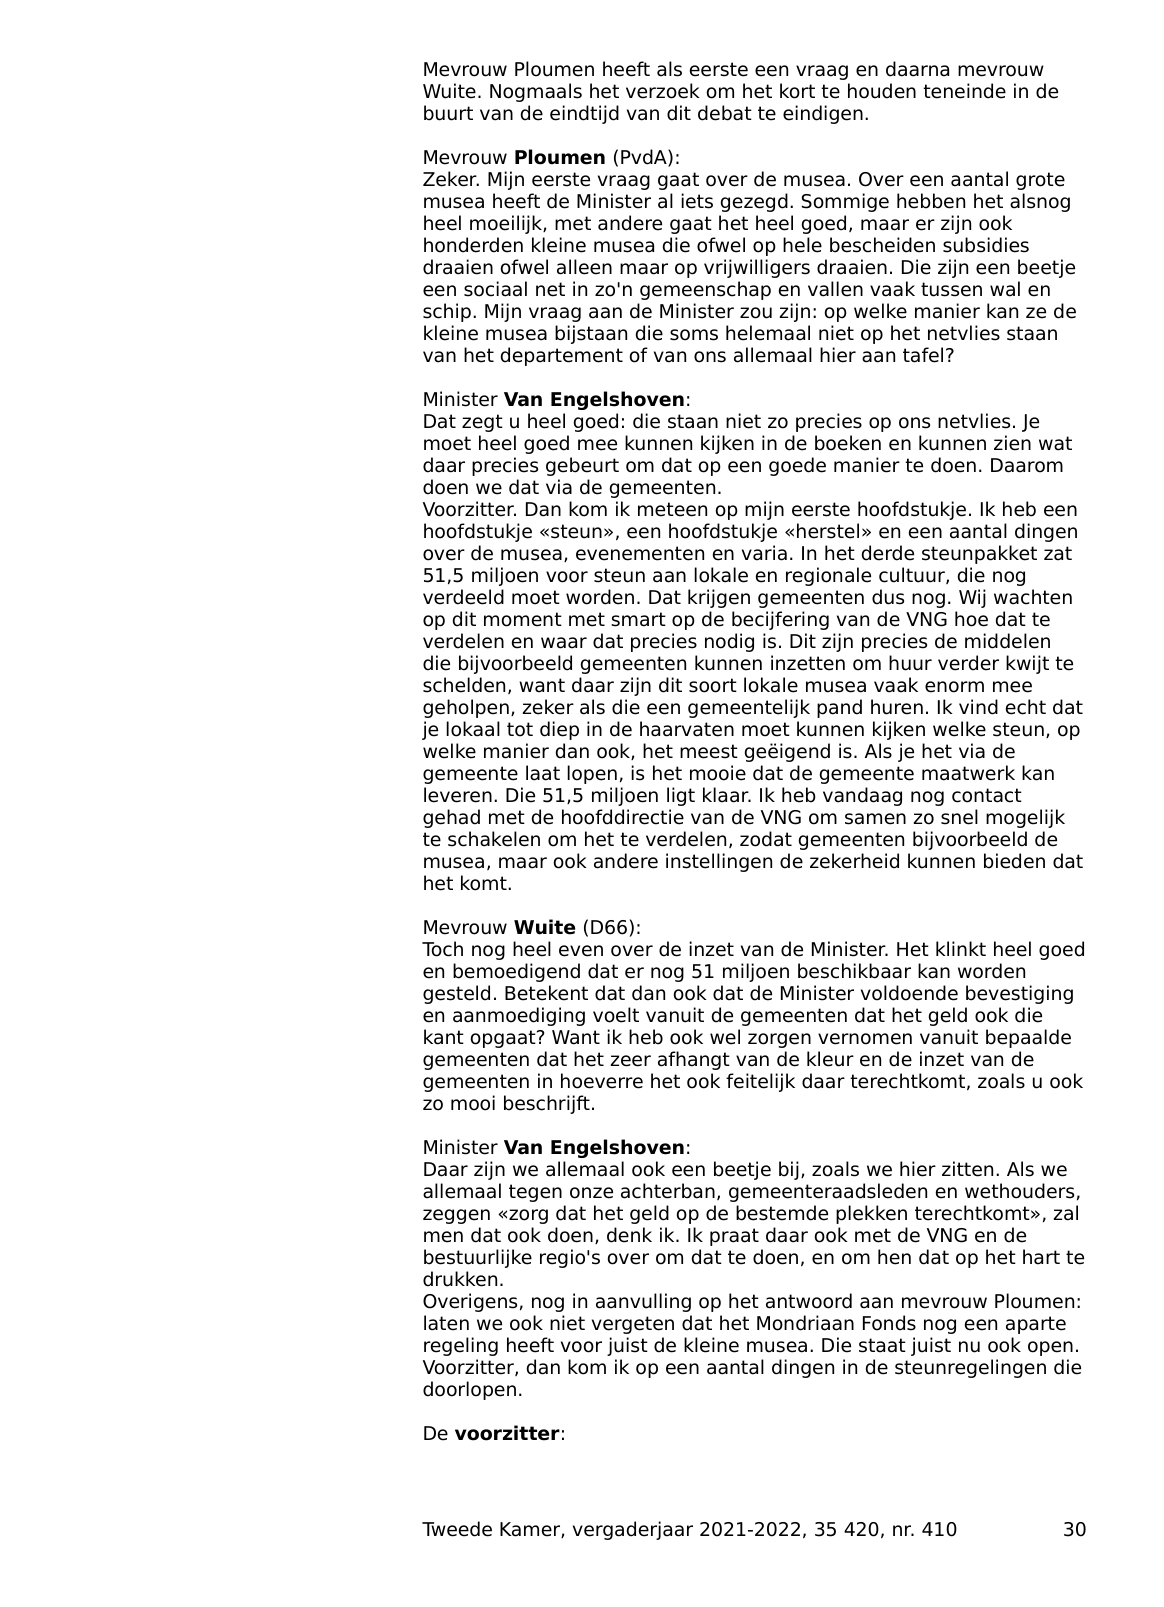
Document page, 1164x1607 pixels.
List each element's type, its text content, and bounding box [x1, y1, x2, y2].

text Mevrouw Ploumen (PvdA): [422, 147, 1087, 169]
text Minister Van Engelshoven: [422, 389, 1087, 411]
text Mevrouw Wuite (D66): [422, 917, 1087, 939]
text Mevrouw Ploumen heeft als eerste een vraag en daarna mevrouw Wuite. Nogmaals het verzoek om het kort te houden teneinde in de buurt van de eindtijd van dit debat te eindigen. [422, 59, 1087, 125]
text Voorzitter. Dan kom ik meteen op mijn eerste hoofdstukje. Ik heb een hoofdstukje «steun», een hoofdstukje «herstel» en een aantal dingen over de musea, evenementen en varia. In het derde steunpakket zat 51,5 miljoen voor steun aan lokale en regionale cultuur, die nog verdeeld moet worden. Dat krijgen gemeenten dus nog. Wij wachten op dit moment met smart op de becijfering van de VNG hoe dat te verdelen en waar dat precies nodig is. Dit zijn precies de middelen die bijvoorbeeld gemeenten kunnen inzetten om huur verder kwijt te schelden, want daar zijn dit soort lokale musea vaak enorm mee geholpen, zeker als die een gemeentelijk pand huren. Ik vind echt dat je lokaal tot diep in de haarvaten moet kunnen kijken welke steun, op welke manier dan ook, het meest geëigend is. Als je het via de gemeente laat lopen, is het mooie dat de gemeente maatwerk kan leveren. Die 51,5 miljoen ligt klaar. Ik heb vandaag nog contact gehad met de hoofddirectie van de VNG om samen zo snel mogelijk te schakelen om het te verdelen, zodat gemeenten bijvoorbeeld de musea, maar ook andere instellingen de zekerheid kunnen bieden dat het komt. [422, 499, 1087, 895]
text Voorzitter, dan kom ik op een aantal dingen in de steunregelingen die doorlopen. [422, 1357, 1087, 1401]
text Minister Van Engelshoven: [422, 1137, 1087, 1159]
text Overigens, nog in aanvulling op het antwoord aan mevrouw Ploumen: laten we ook niet vergeten dat het Mondriaan Fonds nog een aparte regeling heeft voor juist de kleine musea. Die staat juist nu ook open. [422, 1291, 1087, 1357]
text Toch nog heel even over de inzet van de Minister. Het klinkt heel goed en bemoedigend dat er nog 51 miljoen beschikbaar kan worden gesteld. Betekent dat dan ook dat de Minister voldoende bevestiging en aanmoediging voelt vanuit de gemeenten dat het geld ook die kant opgaat? Want ik heb ook wel zorgen vernomen vanuit bepaalde gemeenten dat het zeer afhangt van de kleur en de inzet van de gemeenten in hoeverre het ook feitelijk daar terechtkomt, zoals u ook zo mooi beschrijft. [422, 939, 1087, 1115]
text Zeker. Mijn eerste vraag gaat over de musea. Over een aantal grote musea heeft de Minister al iets gezegd. Sommige hebben het alsnog heel moeilijk, met andere gaat het heel goed, maar er zijn ook honderden kleine musea die ofwel op hele bescheiden subsidies draaien ofwel alleen maar op vrijwilligers draaien. Die zijn een beetje een sociaal net in zo'n gemeenschap en vallen vaak tussen wal en schip. Mijn vraag aan de Minister zou zijn: op welke manier kan ze de kleine musea bijstaan die soms helemaal niet op het netvlies staan van het departement of van ons allemaal hier aan tafel? [422, 169, 1087, 367]
text Daar zijn we allemaal ook een beetje bij, zoals we hier zitten. Als we allemaal tegen onze achterban, gemeenteraadsleden en wethouders, zeggen «zorg dat het geld op de bestemde plekken terechtkomt», zal men dat ook doen, denk ik. Ik praat daar ook met de VNG en de bestuurlijke regio's over om dat te doen, en om hen dat op het hart te drukken. [422, 1159, 1087, 1291]
text De voorzitter: [422, 1423, 1087, 1445]
text Dat zegt u heel goed: die staan niet zo precies op ons netvlies. Je moet heel goed mee kunnen kijken in de boeken en kunnen zien wat daar precies gebeurt om dat op een goede manier te doen. Daarom doen we dat via de gemeenten. [422, 411, 1087, 499]
